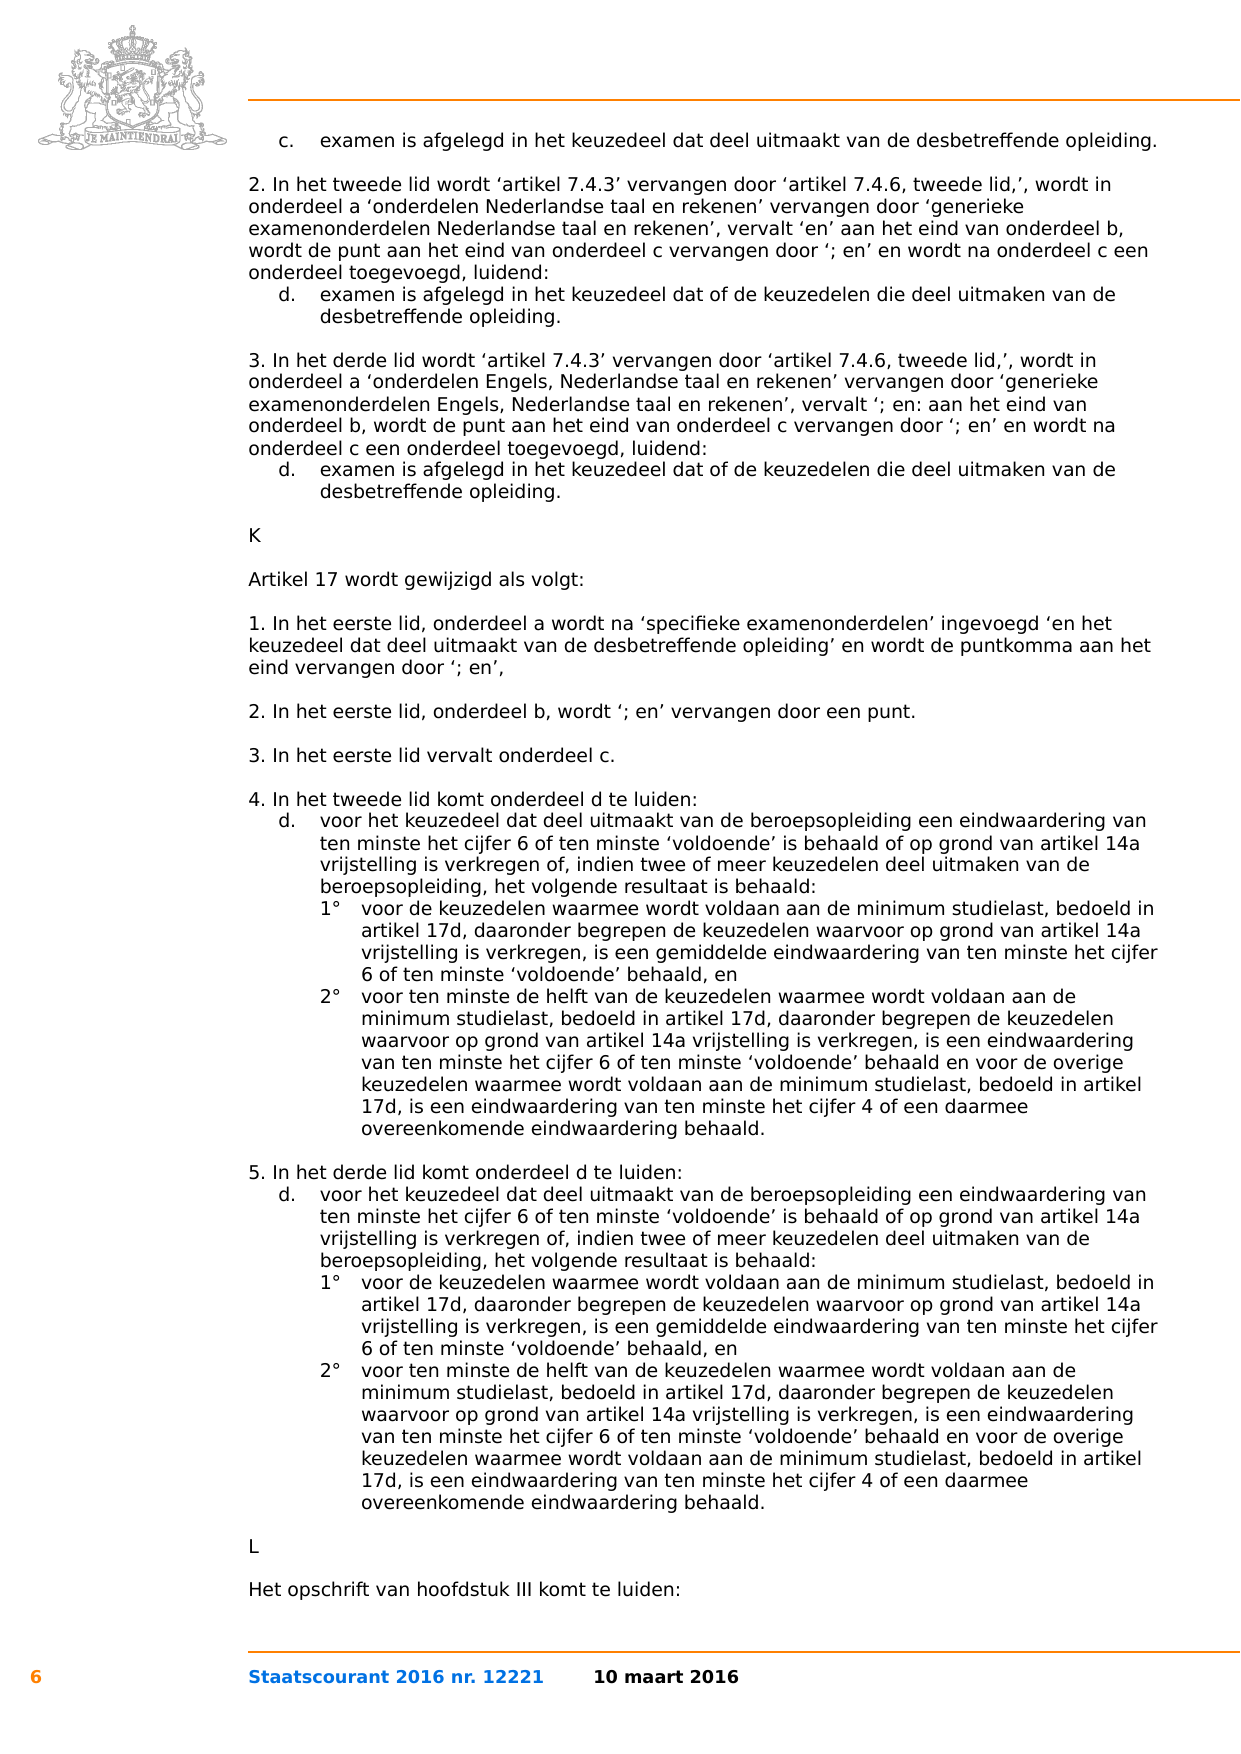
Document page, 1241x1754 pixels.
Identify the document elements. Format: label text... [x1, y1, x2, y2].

text c. examen is afgelegd in het keuzedeel dat deel uitmaakt van de desbetreffende opleiding. [278, 130, 1163, 152]
picture [38, 25, 227, 150]
text 3. In het eerste lid vervalt onderdeel c. [248, 744, 1163, 767]
text d. voor het keuzedeel dat deel uitmaakt van de beroepsopleiding een eindwaardering van ten minste het cijfer 6 of ten minste ‘voldoende’ is behaald of op grond van artikel 14a vrijstelling is verkregen of, indien twee of meer keuzedelen deel uitmaken van de beroepsopleiding, het volgende resultaat is behaald: [278, 1184, 1163, 1272]
text L [248, 1536, 1163, 1557]
text 1° voor de keuzedelen waarmee wordt voldaan aan de minimum studielast, bedoeld in artikel 17d, daaronder begrepen de keuzedelen waarvoor op grond van artikel 14a vrijstelling is verkregen, is een gemiddelde eindwaardering van ten minste het cijfer 6 of ten minste ‘voldoende’ behaald, en [319, 898, 1163, 986]
text 2. In het tweede lid wordt ‘artikel 7.4.3’ vervangen door ‘artikel 7.4.6, tweede lid,’, wordt in onderdeel a ‘onderdelen Nederlandse taal en rekenen’ vervangen door ‘generieke examenonderdelen Nederlandse taal en rekenen’, vervalt ‘en’ aan het eind van onderdeel b, wordt de punt aan het eind van onderdeel c vervangen door ‘; en’ en wordt na onderdeel c een onderdeel toegevoegd, luidend: [248, 174, 1163, 284]
text 2° voor ten minste de helft van de keuzedelen waarmee wordt voldaan aan de minimum studielast, bedoeld in artikel 17d, daaronder begrepen de keuzedelen waarvoor op grond van artikel 14a vrijstelling is verkregen, is een eindwaardering van ten minste het cijfer 6 of ten minste ‘voldoende’ behaald en voor de overige keuzedelen waarmee wordt voldaan aan de minimum studielast, bedoeld in artikel 17d, is een eindwaardering van ten minste het cijfer 4 of een daarmee overeenkomende eindwaardering behaald. [319, 986, 1163, 1140]
text d. examen is afgelegd in het keuzedeel dat of de keuzedelen die deel uitmaken van de desbetreffende opleiding. [278, 459, 1163, 503]
text 4. In het tweede lid komt onderdeel d te luiden: [248, 788, 1163, 810]
text 3. In het derde lid wordt ‘artikel 7.4.3’ vervangen door ‘artikel 7.4.6, tweede lid,’, wordt in onderdeel a ‘onderdelen Engels, Nederlandse taal en rekenen’ vervangen door ‘generieke examenonderdelen Engels, Nederlandse taal en rekenen’, vervalt ‘; en: aan het eind van onderdeel b, wordt de punt aan het eind van onderdeel c vervangen door ‘; en’ en wordt na onderdeel c een onderdeel toegevoegd, luidend: [248, 349, 1163, 459]
text 5. In het derde lid komt onderdeel d te luiden: [248, 1162, 1163, 1184]
text Artikel 17 wordt gewijzigd als volgt: [248, 569, 1163, 591]
text 2. In het eerste lid, onderdeel b, wordt ‘; en’ vervangen door een punt. [248, 701, 1163, 723]
text 2° voor ten minste de helft van de keuzedelen waarmee wordt voldaan aan de minimum studielast, bedoeld in artikel 17d, daaronder begrepen de keuzedelen waarvoor op grond van artikel 14a vrijstelling is verkregen, is een eindwaardering van ten minste het cijfer 6 of ten minste ‘voldoende’ behaald en voor de overige keuzedelen waarmee wordt voldaan aan de minimum studielast, bedoeld in artikel 17d, is een eindwaardering van ten minste het cijfer 4 of een daarmee overeenkomende eindwaardering behaald. [319, 1360, 1163, 1514]
text K [248, 525, 1163, 547]
text Het opschrift van hoofdstuk III komt te luiden: [248, 1579, 1163, 1601]
text d. voor het keuzedeel dat deel uitmaakt van de beroepsopleiding een eindwaardering van ten minste het cijfer 6 of ten minste ‘voldoende’ is behaald of op grond van artikel 14a vrijstelling is verkregen of, indien twee of meer keuzedelen deel uitmaken van de beroepsopleiding, het volgende resultaat is behaald: [278, 810, 1163, 898]
text 1° voor de keuzedelen waarmee wordt voldaan aan de minimum studielast, bedoeld in artikel 17d, daaronder begrepen de keuzedelen waarvoor op grond van artikel 14a vrijstelling is verkregen, is een gemiddelde eindwaardering van ten minste het cijfer 6 of ten minste ‘voldoende’ behaald, en [319, 1272, 1163, 1360]
text d. examen is afgelegd in het keuzedeel dat of de keuzedelen die deel uitmaken van de desbetreffende opleiding. [278, 284, 1163, 328]
text 1. In het eerste lid, onderdeel a wordt na ‘specifieke examenonderdelen’ ingevoegd ‘en het keuzedeel dat deel uitmaakt van de desbetreffende opleiding’ en wordt de puntkomma aan het eind vervangen door ‘; en’, [248, 613, 1163, 679]
